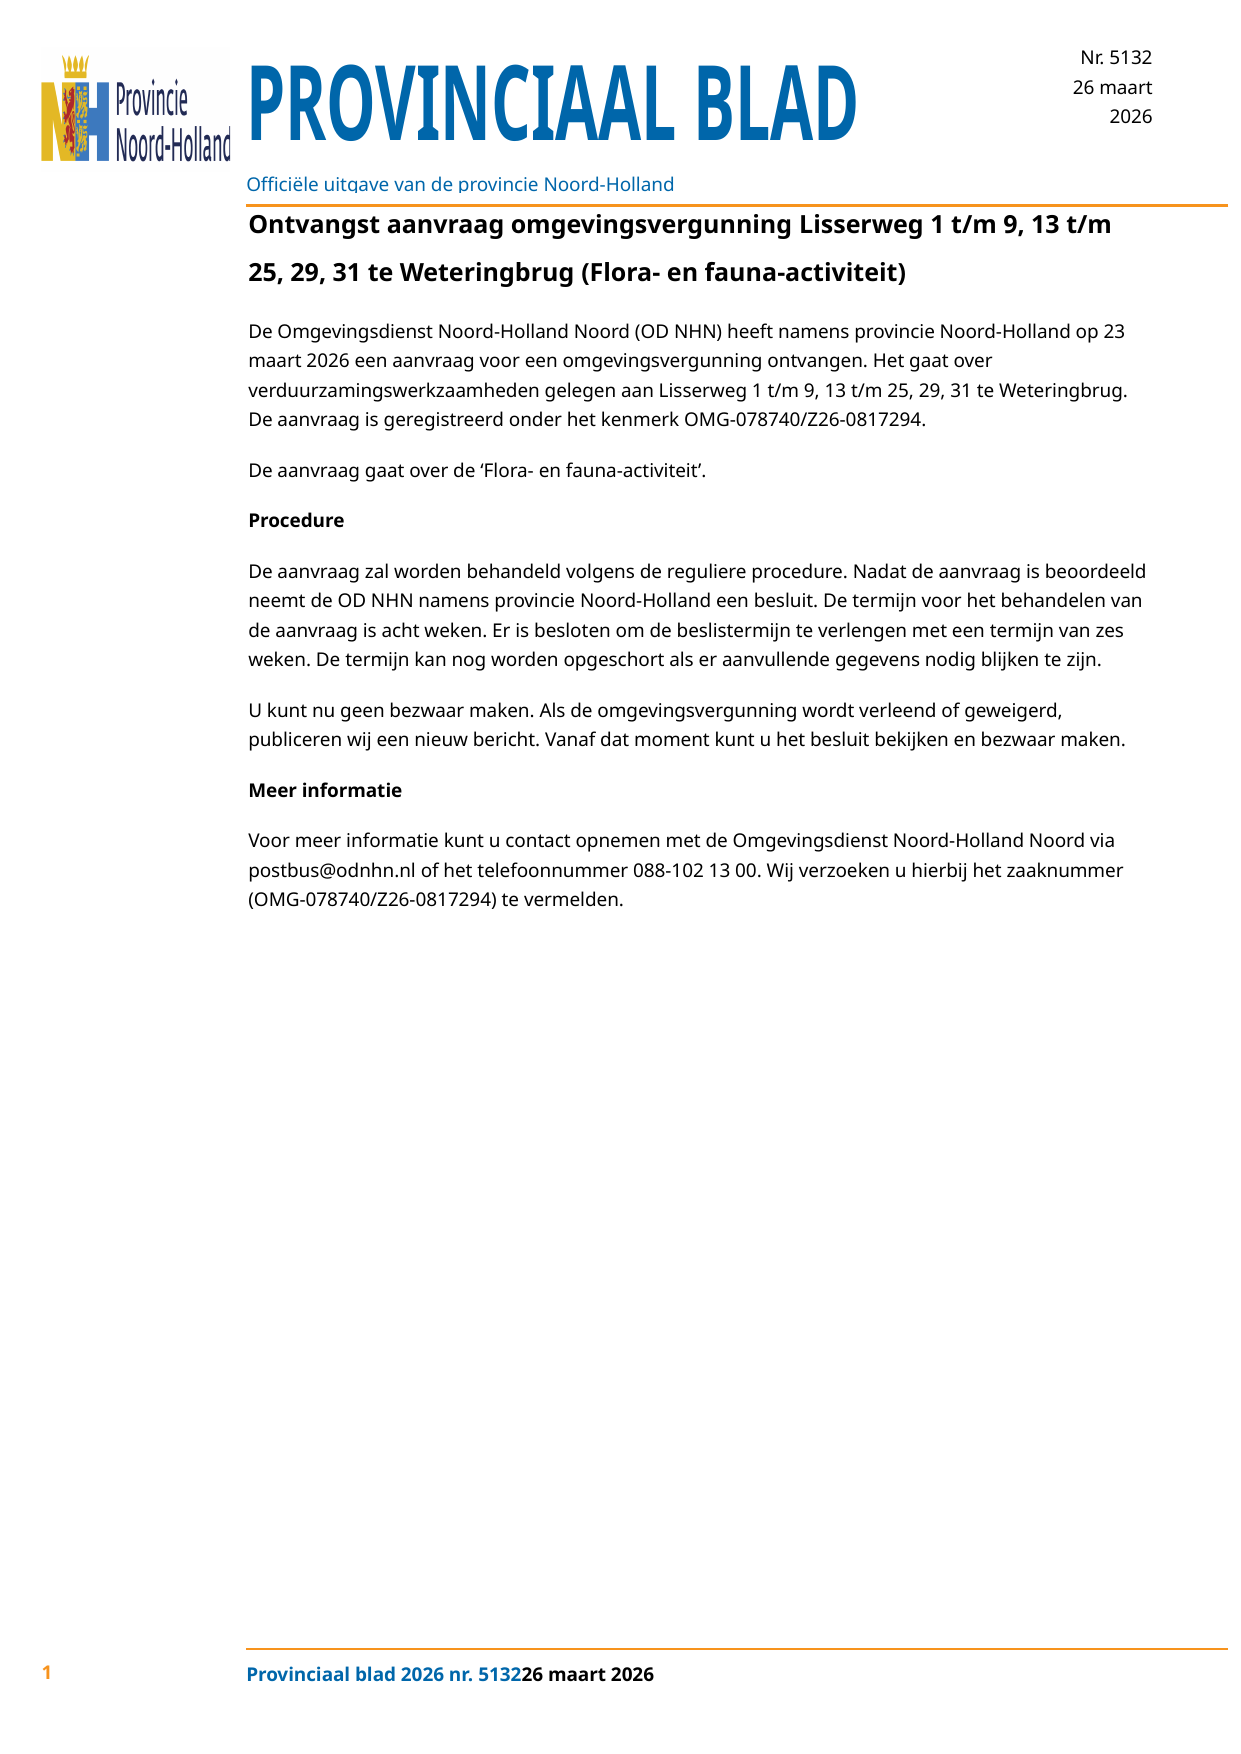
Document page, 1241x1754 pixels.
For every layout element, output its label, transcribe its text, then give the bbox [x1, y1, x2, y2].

text U kunt nu geen bezwaar maken. Als de omgevingsvergunning wordt verleend of geweigerd, publiceren wij een nieuw bericht. Vanaf dat moment kunt u het besluit bekijken en bezwaar maken. [248, 697, 1152, 752]
text Ontvangst aanvraag omgevingsvergunning Lisserweg 1 t/m 9, 13 t/m 25, 29, 31 te Weteringbrug (Flora- en fauna-activiteit) [248, 207, 1152, 288]
text Voor meer informatie kunt u contact opnemen met de Omgevingsdienst Noord-Holland Noord via postbus@odnhn.nl of het telefoonnummer 088-102 13 00. Wij verzoeken u hierbij het zaaknummer (OMG-078740/Z26-0817294) te vermelden. [248, 827, 1152, 912]
text Meer informatie [248, 777, 1152, 803]
text Procedure [248, 507, 1152, 533]
text De Omgevingsdienst Noord-Holland Noord (OD NHN) heeft namens provincie Noord-Holland op 23 maart 2026 een aanvraag voor een omgevingsvergunning ontvangen. Het gaat over verduurzamingswerkzaamheden gelegen aan Lisserweg 1 t/m 9, 13 t/m 25, 29, 31 te Weteringbrug. De aanvraag is geregistreerd onder het kenmerk OMG-078740/Z26-0817294. [248, 318, 1152, 432]
text De aanvraag zal worden behandeld volgens de reguliere procedure. Nadat de aanvraag is beoordeeld neemt de OD NHN namens provincie Noord-Holland een besluit. De termijn voor het behandelen van de aanvraag is acht weken. Er is besloten om de beslistermijn te verlengen met een termijn van zes weken. De termijn kan nog worden opgeschort als er aanvullende gegevens nodig blijken te zijn. [248, 558, 1152, 672]
text De aanvraag gaat over de ‘Flora- en fauna-activiteit’. [248, 457, 1152, 483]
picture [41, 47, 231, 172]
